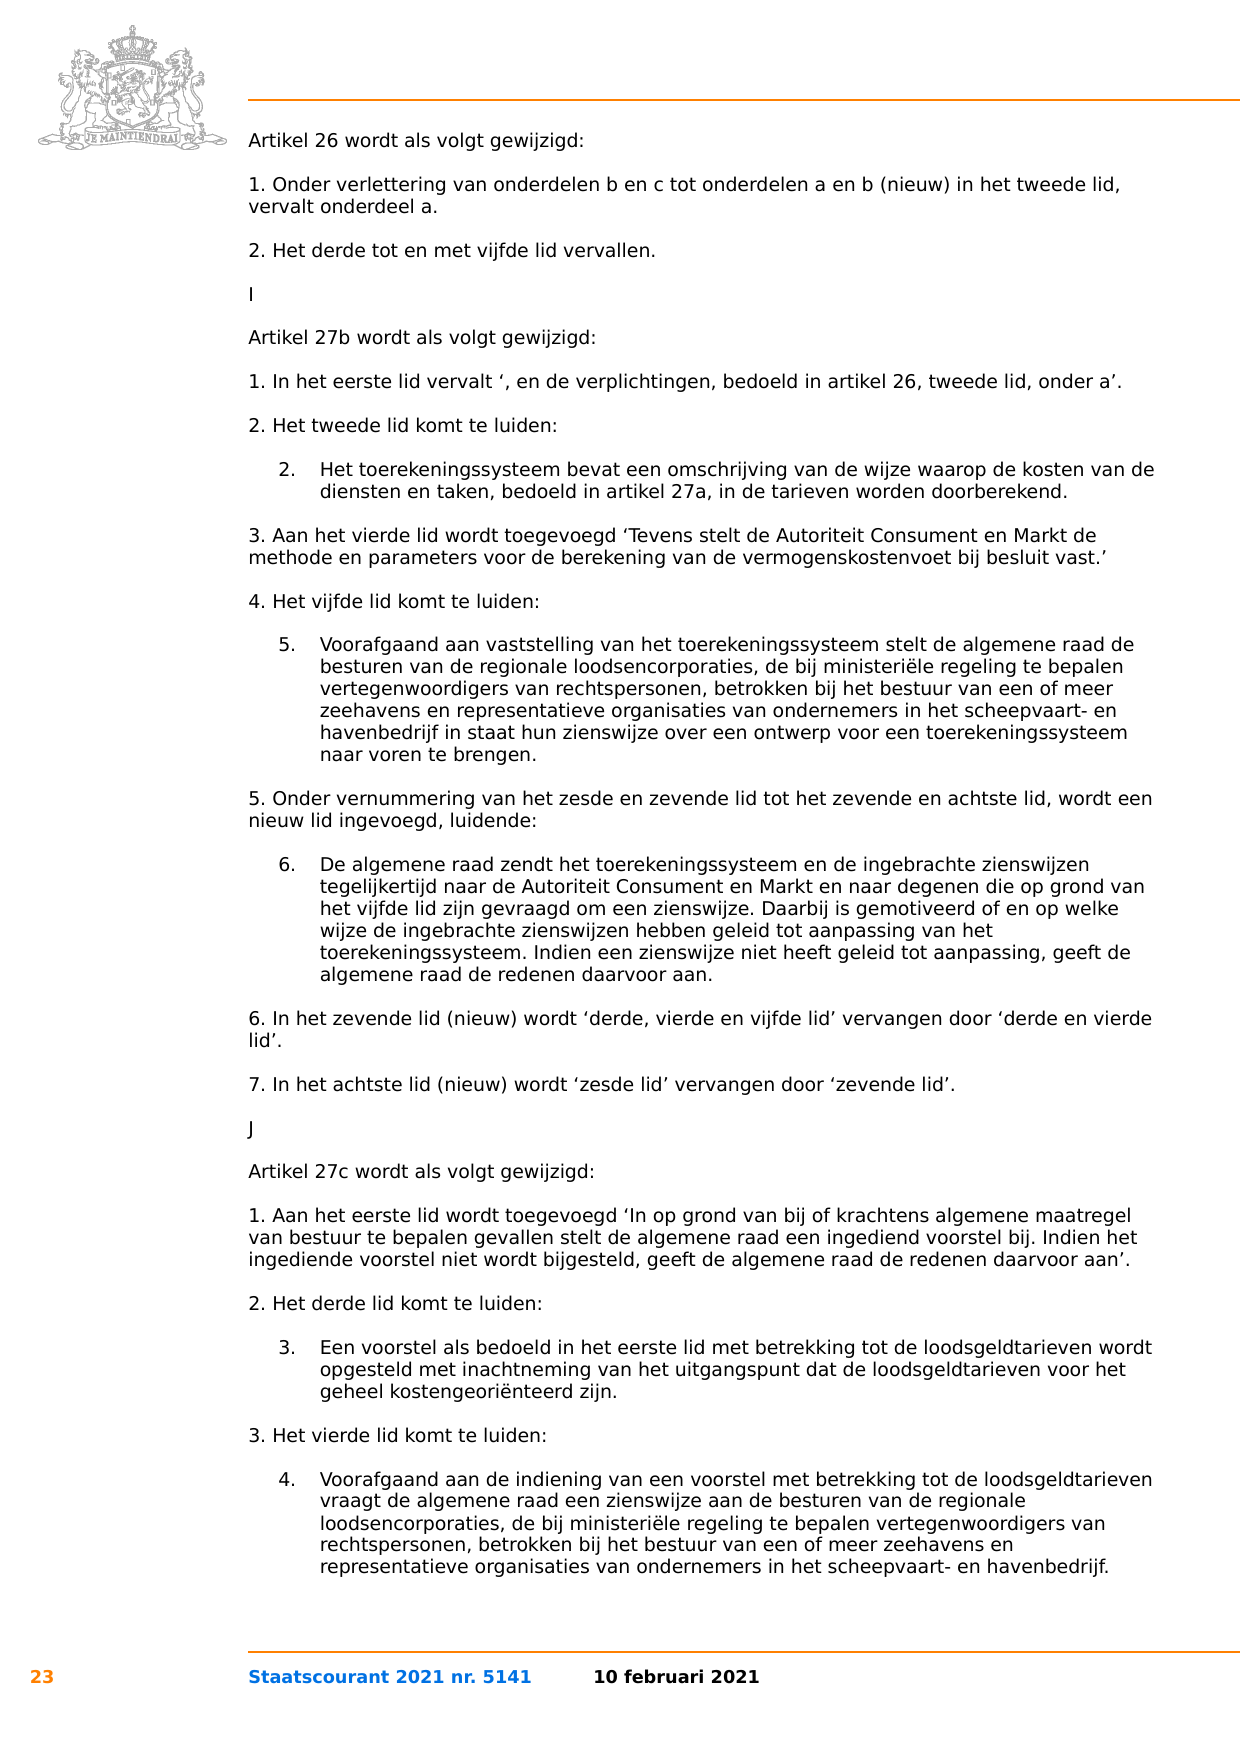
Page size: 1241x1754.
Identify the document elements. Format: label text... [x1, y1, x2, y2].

text Artikel 27c wordt als volgt gewijzigd: [248, 1161, 1163, 1183]
text 2. Het toerekeningssysteem bevat een omschrijving van de wijze waarop de kosten van de diensten en taken, bedoeld in artikel 27a, in de tarieven worden doorberekend. [278, 459, 1163, 503]
text 1. In het eerste lid vervalt ‘, en de verplichtingen, bedoeld in artikel 26, tweede lid, onder a’. [248, 371, 1163, 393]
text 1. Aan het eerste lid wordt toegevoegd ‘In op grond van bij of krachtens algemene maatregel van bestuur te bepalen gevallen stelt de algemene raad een ingediend voorstel bij. Indien het ingediende voorstel niet wordt bijgesteld, geeft de algemene raad de redenen daarvoor aan’. [248, 1205, 1163, 1271]
text 3. Aan het vierde lid wordt toegevoegd ‘Tevens stelt de Autoriteit Consument en Markt de methode en parameters voor de berekening van de vermogenskostenvoet bij besluit vast.’ [248, 525, 1163, 569]
text 5. Voorafgaand aan vaststelling van het toerekeningssysteem stelt de algemene raad de besturen van de regionale loodsencorporaties, de bij ministeriële regeling te bepalen vertegenwoordigers van rechtspersonen, betrokken bij het bestuur van een of meer zeehavens en representatieve organisaties van ondernemers in het scheepvaart- en havenbedrijf in staat hun zienswijze over een ontwerp voor een toerekeningssysteem naar voren te brengen. [278, 634, 1163, 766]
text 1. Onder verlettering van onderdelen b en c tot onderdelen a en b (nieuw) in het tweede lid, vervalt onderdeel a. [248, 174, 1163, 218]
text 7. In het achtste lid (nieuw) wordt ‘zesde lid’ vervangen door ‘zevende lid’. [248, 1073, 1163, 1096]
text 2. Het derde lid komt te luiden: [248, 1293, 1163, 1315]
text 2. Het tweede lid komt te luiden: [248, 415, 1163, 437]
text 6. In het zevende lid (nieuw) wordt ‘derde, vierde en vijfde lid’ vervangen door ‘derde en vierde lid’. [248, 1008, 1163, 1052]
text Artikel 26 wordt als volgt gewijzigd: [248, 130, 1163, 152]
text 2. Het derde tot en met vijfde lid vervallen. [248, 239, 1163, 262]
text 3. Een voorstel als bedoeld in het eerste lid met betrekking tot de loodsgeldtarieven wordt opgesteld met inachtneming van het uitgangspunt dat de loodsgeldtarieven voor het geheel kostengeoriënteerd zijn. [278, 1337, 1163, 1403]
text 4. Het vijfde lid komt te luiden: [248, 591, 1163, 612]
text I [248, 283, 1163, 305]
text 4. Voorafgaand aan de indiening van een voorstel met betrekking tot de loodsgeldtarieven vraagt de algemene raad een zienswijze aan de besturen van de regionale loodsencorporaties, de bij ministeriële regeling te bepalen vertegenwoordigers van rechtspersonen, betrokken bij het bestuur van een of meer zeehavens en representatieve organisaties van ondernemers in het scheepvaart- en havenbedrijf. [278, 1468, 1163, 1578]
text 3. Het vierde lid komt te luiden: [248, 1424, 1163, 1447]
text J [248, 1117, 1163, 1139]
text Artikel 27b wordt als volgt gewijzigd: [248, 327, 1163, 349]
text 6. De algemene raad zendt het toerekeningssysteem en de ingebrachte zienswijzen tegelijkertijd naar de Autoriteit Consument en Markt en naar degenen die op grond van het vijfde lid zijn gevraagd om een zienswijze. Daarbij is gemotiveerd of en op welke wijze de ingebrachte zienswijzen hebben geleid tot aanpassing van het toerekeningssysteem. Indien een zienswijze niet heeft geleid tot aanpassing, geeft de algemene raad de redenen daarvoor aan. [278, 854, 1163, 986]
text 5. Onder vernummering van het zesde en zevende lid tot het zevende en achtste lid, wordt een nieuw lid ingevoegd, luidende: [248, 788, 1163, 832]
picture [38, 25, 227, 150]
